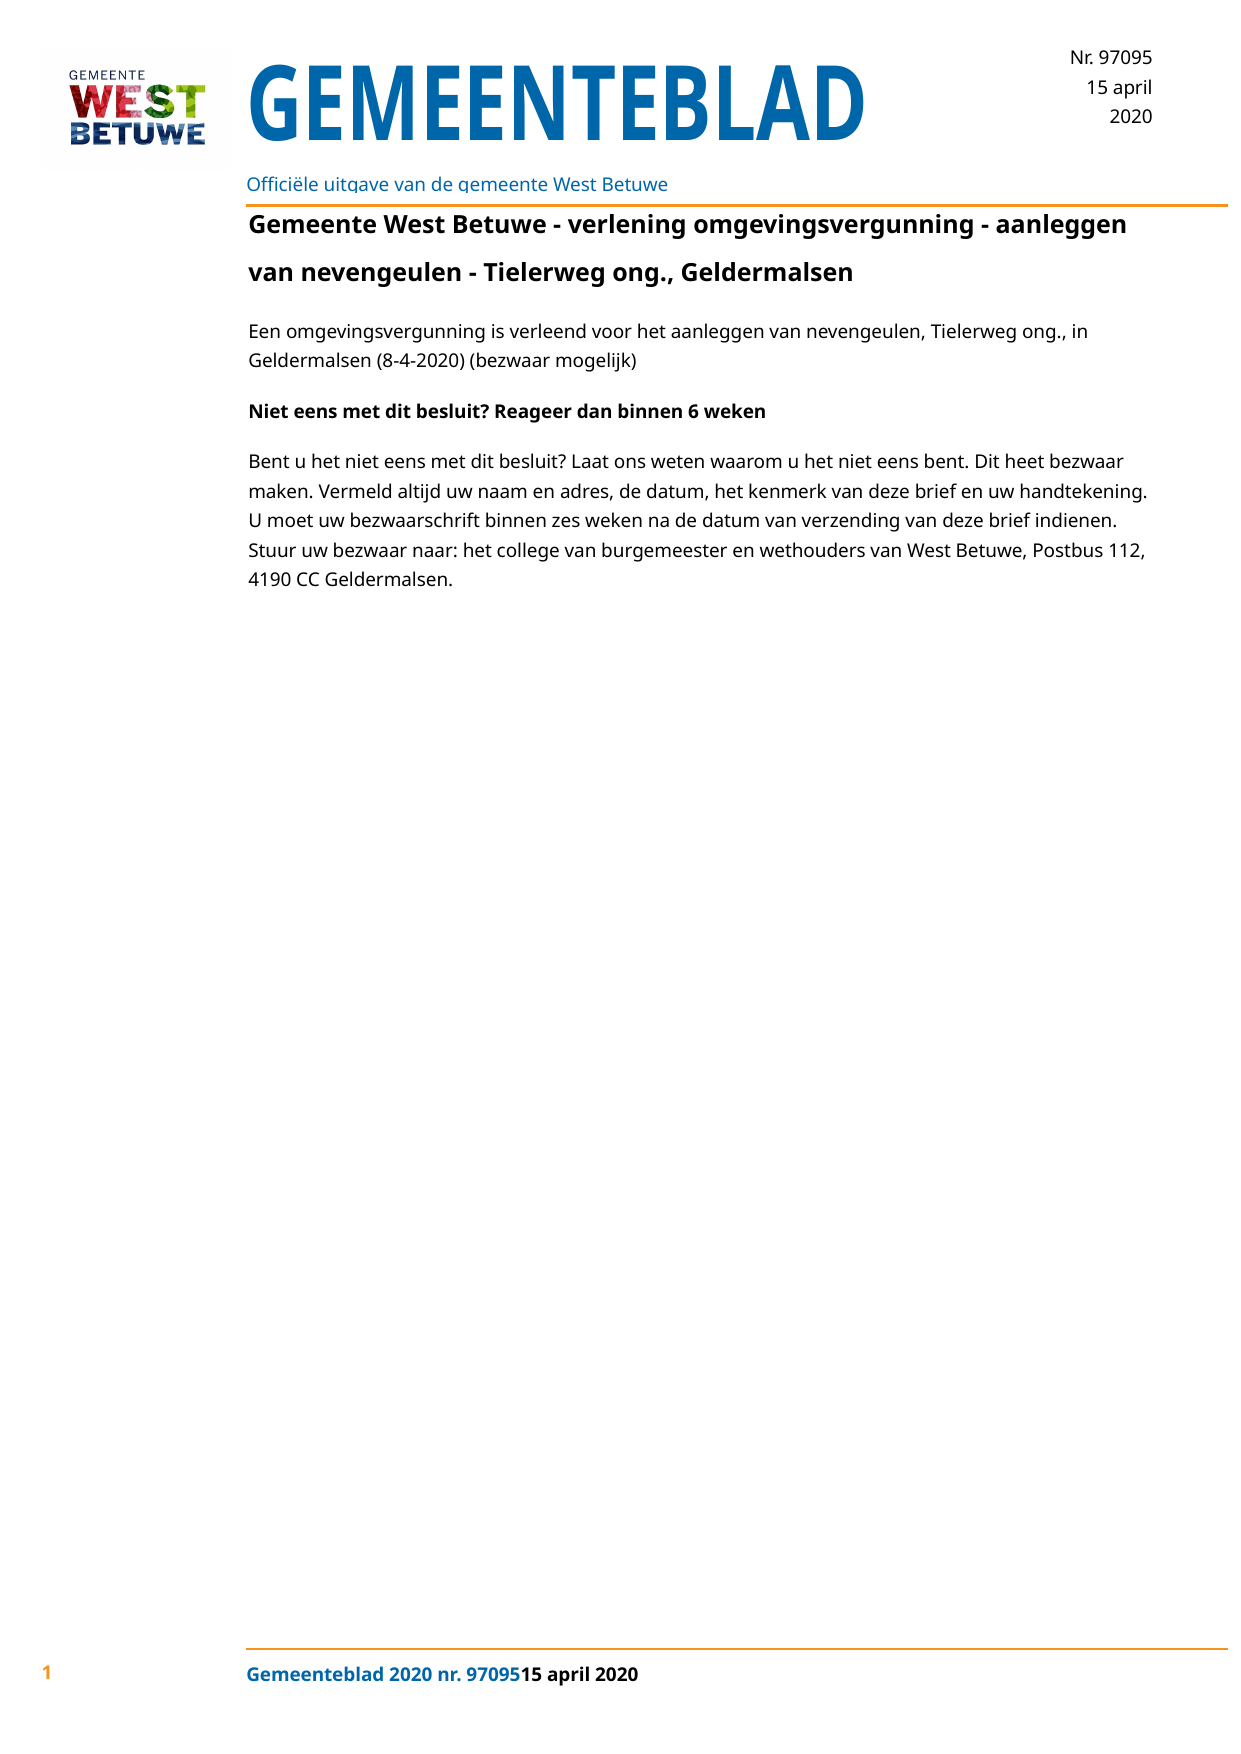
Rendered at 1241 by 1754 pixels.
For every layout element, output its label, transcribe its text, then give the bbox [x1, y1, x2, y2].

picture [41, 47, 231, 172]
text Een omgevingsvergunning is verleend voor het aanleggen van nevengeulen, Tielerweg ong., in Geldermalsen (8-4-2020) (bezwaar mogelijk) [248, 318, 1152, 373]
text Bent u het niet eens met dit besluit? Laat ons weten waarom u het niet eens bent. Dit heet bezwaar maken. Vermeld altijd uw naam en adres, de datum, het kenmerk van deze brief en uw handtekening. U moet uw bezwaarschrift binnen zes weken na de datum van verzending van deze brief indienen. Stuur uw bezwaar naar: het college van burgemeester en wethouders van West Betuwe, Postbus 112, 4190 CC Geldermalsen. [248, 448, 1152, 592]
text Gemeente West Betuwe - verlening omgevingsvergunning - aanleggen van nevengeulen - Tielerweg ong., Geldermalsen [248, 207, 1152, 288]
text Niet eens met dit besluit? Reageer dan binnen 6 weken [248, 398, 1152, 424]
